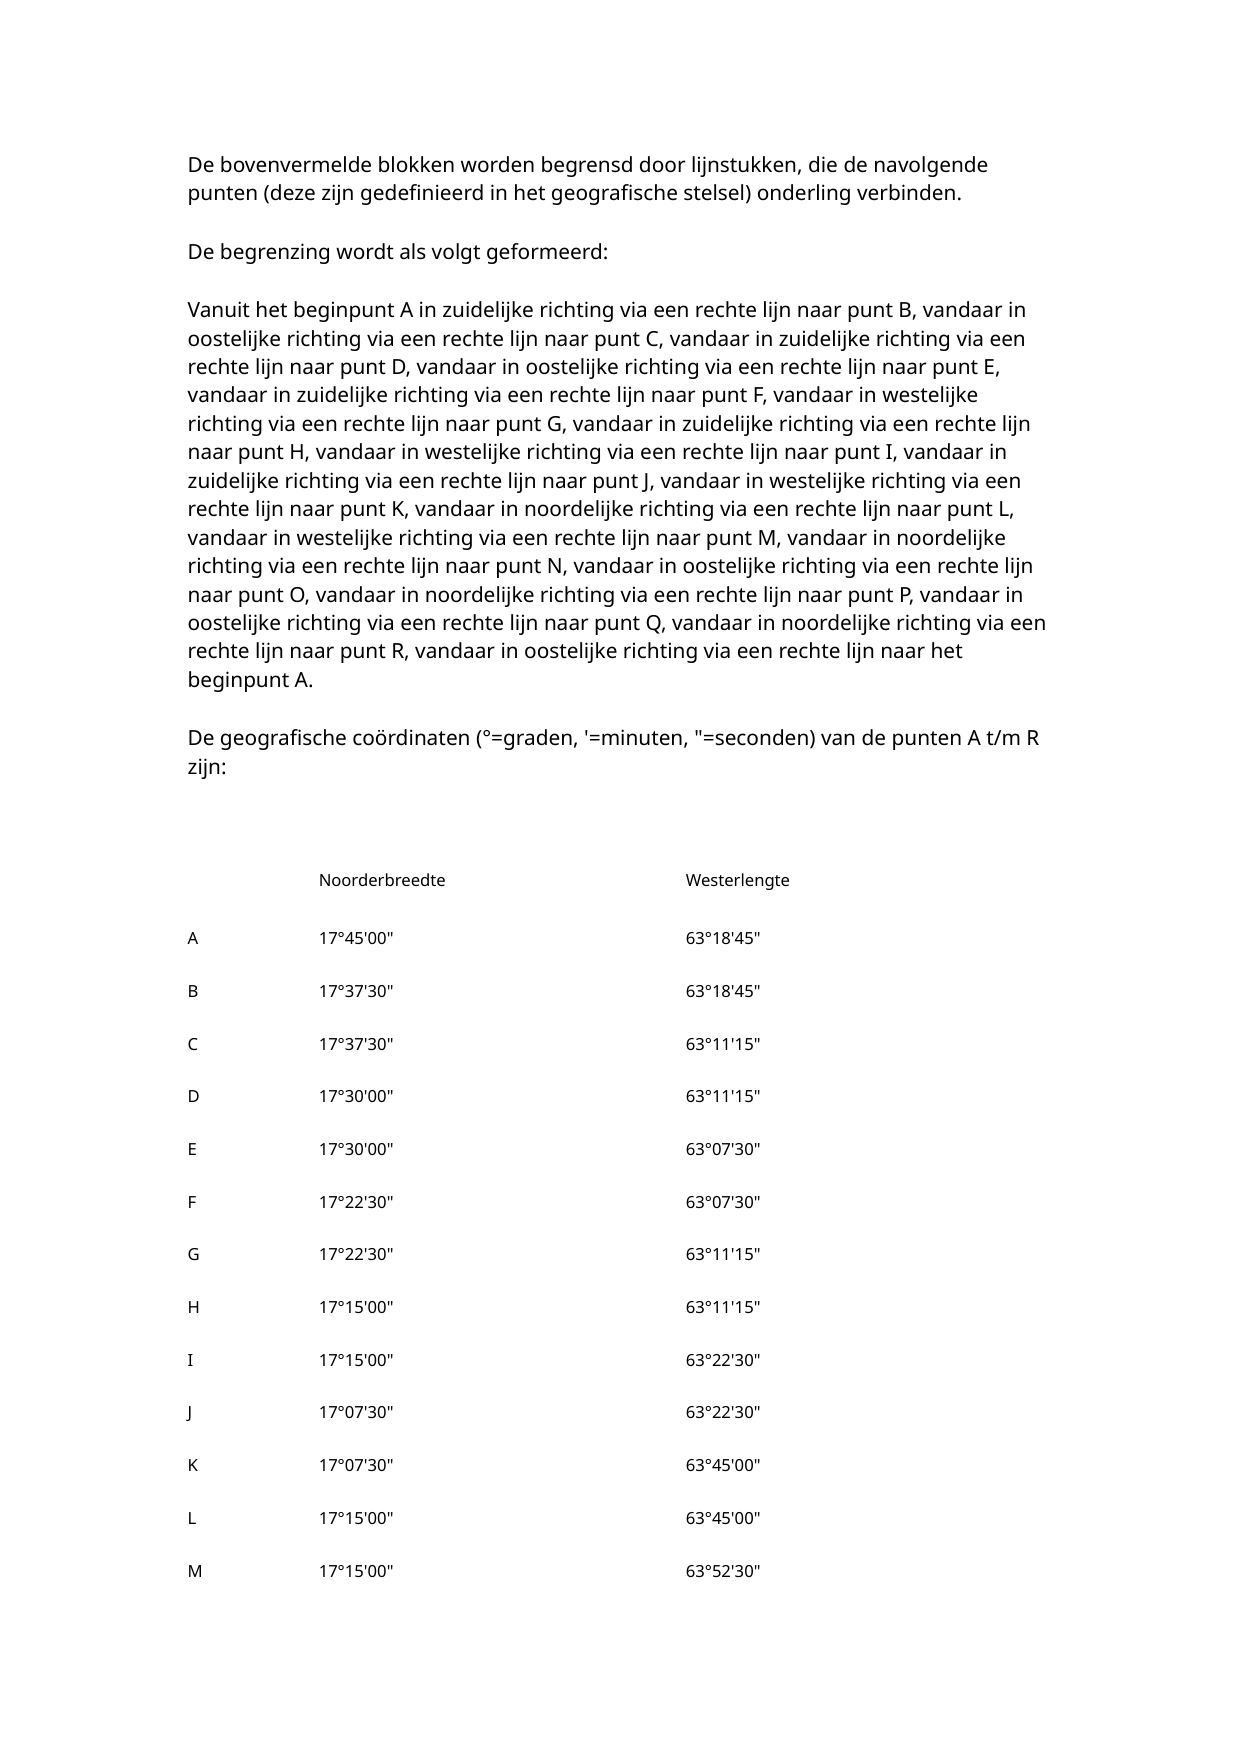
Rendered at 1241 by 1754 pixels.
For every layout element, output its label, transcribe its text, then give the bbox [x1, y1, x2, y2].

table_cell 17°37'30" [319, 1032, 686, 1085]
table_cell 63°45'00" [686, 1454, 1053, 1506]
table_cell 63°22'30" [686, 1401, 1053, 1454]
table_header [188, 868, 318, 927]
table_cell 17°07'30" [319, 1454, 686, 1506]
text De geografische coördinaten (°=graden, '=minuten, "=seconden) van de punten A t/m R zijn: [187, 723, 1053, 780]
table_cell 63°45'00" [686, 1506, 1053, 1559]
table_cell I [188, 1348, 318, 1401]
table_cell 17°22'30" [319, 1190, 686, 1243]
table_cell 63°11'15" [686, 1296, 1053, 1348]
table_cell 63°07'30" [686, 1190, 1053, 1243]
table_cell 17°45'00" [319, 927, 686, 979]
table_cell E [188, 1138, 318, 1190]
table_cell G [188, 1243, 318, 1296]
table_cell A [188, 927, 318, 979]
table_cell M [188, 1559, 318, 1582]
table_cell H [188, 1296, 318, 1348]
table_header Westerlengte [686, 868, 1053, 927]
table_cell 17°15'00" [319, 1506, 686, 1559]
table_cell B [188, 979, 318, 1032]
text De bovenvermelde blokken worden begrensd door lijnstukken, die de navolgende punten (deze zijn gedefinieerd in het geografische stelsel) onderling verbinden. [187, 150, 1053, 207]
table_cell 17°15'00" [319, 1296, 686, 1348]
table_cell F [188, 1190, 318, 1243]
table_cell K [188, 1454, 318, 1506]
table_cell J [188, 1401, 318, 1454]
table_cell 17°30'00" [319, 1138, 686, 1190]
table_cell 17°07'30" [319, 1401, 686, 1454]
text De begrenzing wordt als volgt geformeerd: [187, 237, 1053, 265]
table_cell 63°11'15" [686, 1243, 1053, 1296]
table_cell 63°18'45" [686, 927, 1053, 979]
table_cell 63°52'30" [686, 1559, 1053, 1582]
table_cell 17°37'30" [319, 979, 686, 1032]
table_cell 63°22'30" [686, 1348, 1053, 1401]
table_cell 17°30'00" [319, 1085, 686, 1137]
table_cell 63°18'45" [686, 979, 1053, 1032]
table_cell 17°22'30" [319, 1243, 686, 1296]
table_cell 63°07'30" [686, 1138, 1053, 1190]
table_cell 63°11'15" [686, 1085, 1053, 1137]
table_header Noorderbreedte [319, 868, 686, 927]
table_cell 17°15'00" [319, 1348, 686, 1401]
table_cell C [188, 1032, 318, 1085]
table_cell 63°11'15" [686, 1032, 1053, 1085]
table_cell 17°15'00" [319, 1559, 686, 1582]
table_cell L [188, 1506, 318, 1559]
table_cell D [188, 1085, 318, 1137]
text Vanuit het beginpunt A in zuidelijke richting via een rechte lijn naar punt B, vandaar in oostelijke richting via een rechte lijn naar punt C, vandaar in zuidelijke richting via een rechte lijn naar punt D, vandaar in oostelijke richting via een rechte lijn naar punt E, vandaar in zuidelijke richting via een rechte lijn naar punt F, vandaar in westelijke richting via een rechte lijn naar punt G, vandaar in zuidelijke richting via een rechte lijn naar punt H, vandaar in westelijke richting via een rechte lijn naar punt I, vandaar in zuidelijke richting via een rechte lijn naar punt J, vandaar in westelijke richting via een rechte lijn naar punt K, vandaar in noordelijke richting via een rechte lijn naar punt L, vandaar in westelijke richting via een rechte lijn naar punt M, vandaar in noordelijke richting via een rechte lijn naar punt N, vandaar in oostelijke richting via een rechte lijn naar punt O, vandaar in noordelijke richting via een rechte lijn naar punt P, vandaar in oostelijke richting via een rechte lijn naar punt Q, vandaar in noordelijke richting via een rechte lijn naar punt R, vandaar in oostelijke richting via een rechte lijn naar het beginpunt A. [187, 295, 1053, 693]
